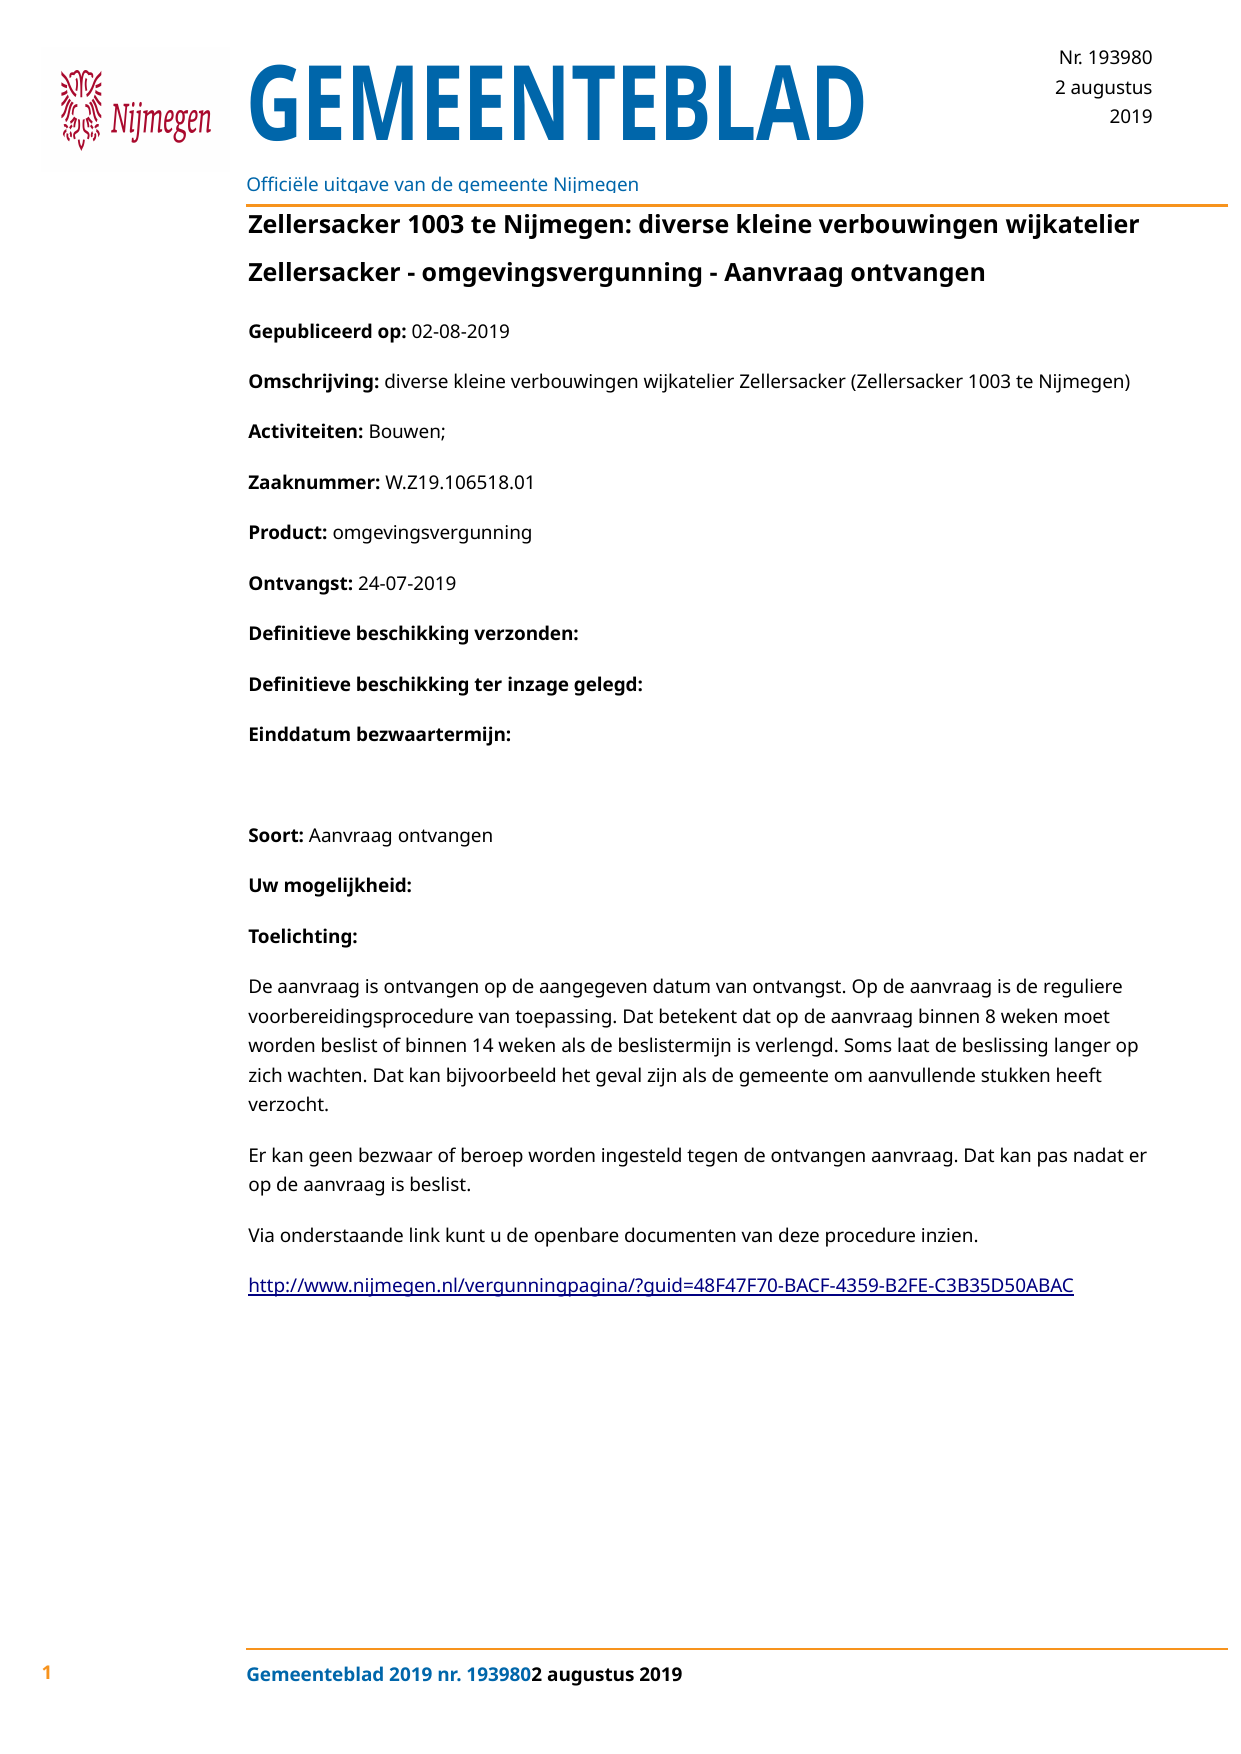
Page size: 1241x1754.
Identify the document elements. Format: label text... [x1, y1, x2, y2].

text De aanvraag is ontvangen op de aangegeven datum van ontvangst. Op de aanvraag is de reguliere voorbereidingsprocedure van toepassing. Dat betekent dat op de aanvraag binnen 8 weken moet worden beslist of binnen 14 weken als de beslistermijn is verlengd. Soms laat de beslissing langer op zich wachten. Dat kan bijvoorbeeld het geval zijn als de gemeente om aanvullende stukken heeft verzocht. [248, 973, 1152, 1117]
text Zaaknummer: W.Z19.106518.01 [248, 469, 1152, 495]
text Soort: Aanvraag ontvangen [248, 822, 1152, 848]
text Product: omgevingsvergunning [248, 519, 1152, 545]
picture [41, 47, 231, 172]
text Toelichting: [248, 923, 1152, 949]
text Einddatum bezwaartermijn: [248, 721, 1152, 747]
text Omschrijving: diverse kleine verbouwingen wijkatelier Zellersacker (Zellersacker 1003 te Nijmegen) [248, 368, 1152, 394]
text http://www.nijmegen.nl/vergunningpagina/?guid=48F47F70-BACF-4359-B2FE-C3B35D50ABAC [248, 1272, 1152, 1298]
text Definitieve beschikking verzonden: [248, 620, 1152, 646]
text Via onderstaande link kunt u de openbare documenten van deze procedure inzien. [248, 1222, 1152, 1248]
text Uw mogelijkheid: [248, 872, 1152, 898]
text Ontvangst: 24-07-2019 [248, 570, 1152, 596]
text Activiteiten: Bouwen; [248, 419, 1152, 444]
text Er kan geen bezwaar of beroep worden ingesteld tegen de ontvangen aanvraag. Dat kan pas nadat er op de aanvraag is beslist. [248, 1142, 1152, 1197]
text Gepubliceerd op: 02-08-2019 [248, 318, 1152, 344]
text Definitieve beschikking ter inzage gelegd: [248, 671, 1152, 697]
text Zellersacker 1003 te Nijmegen: diverse kleine verbouwingen wijkatelier Zellersacker - omgevingsvergunning - Aanvraag ontvangen [248, 207, 1152, 288]
